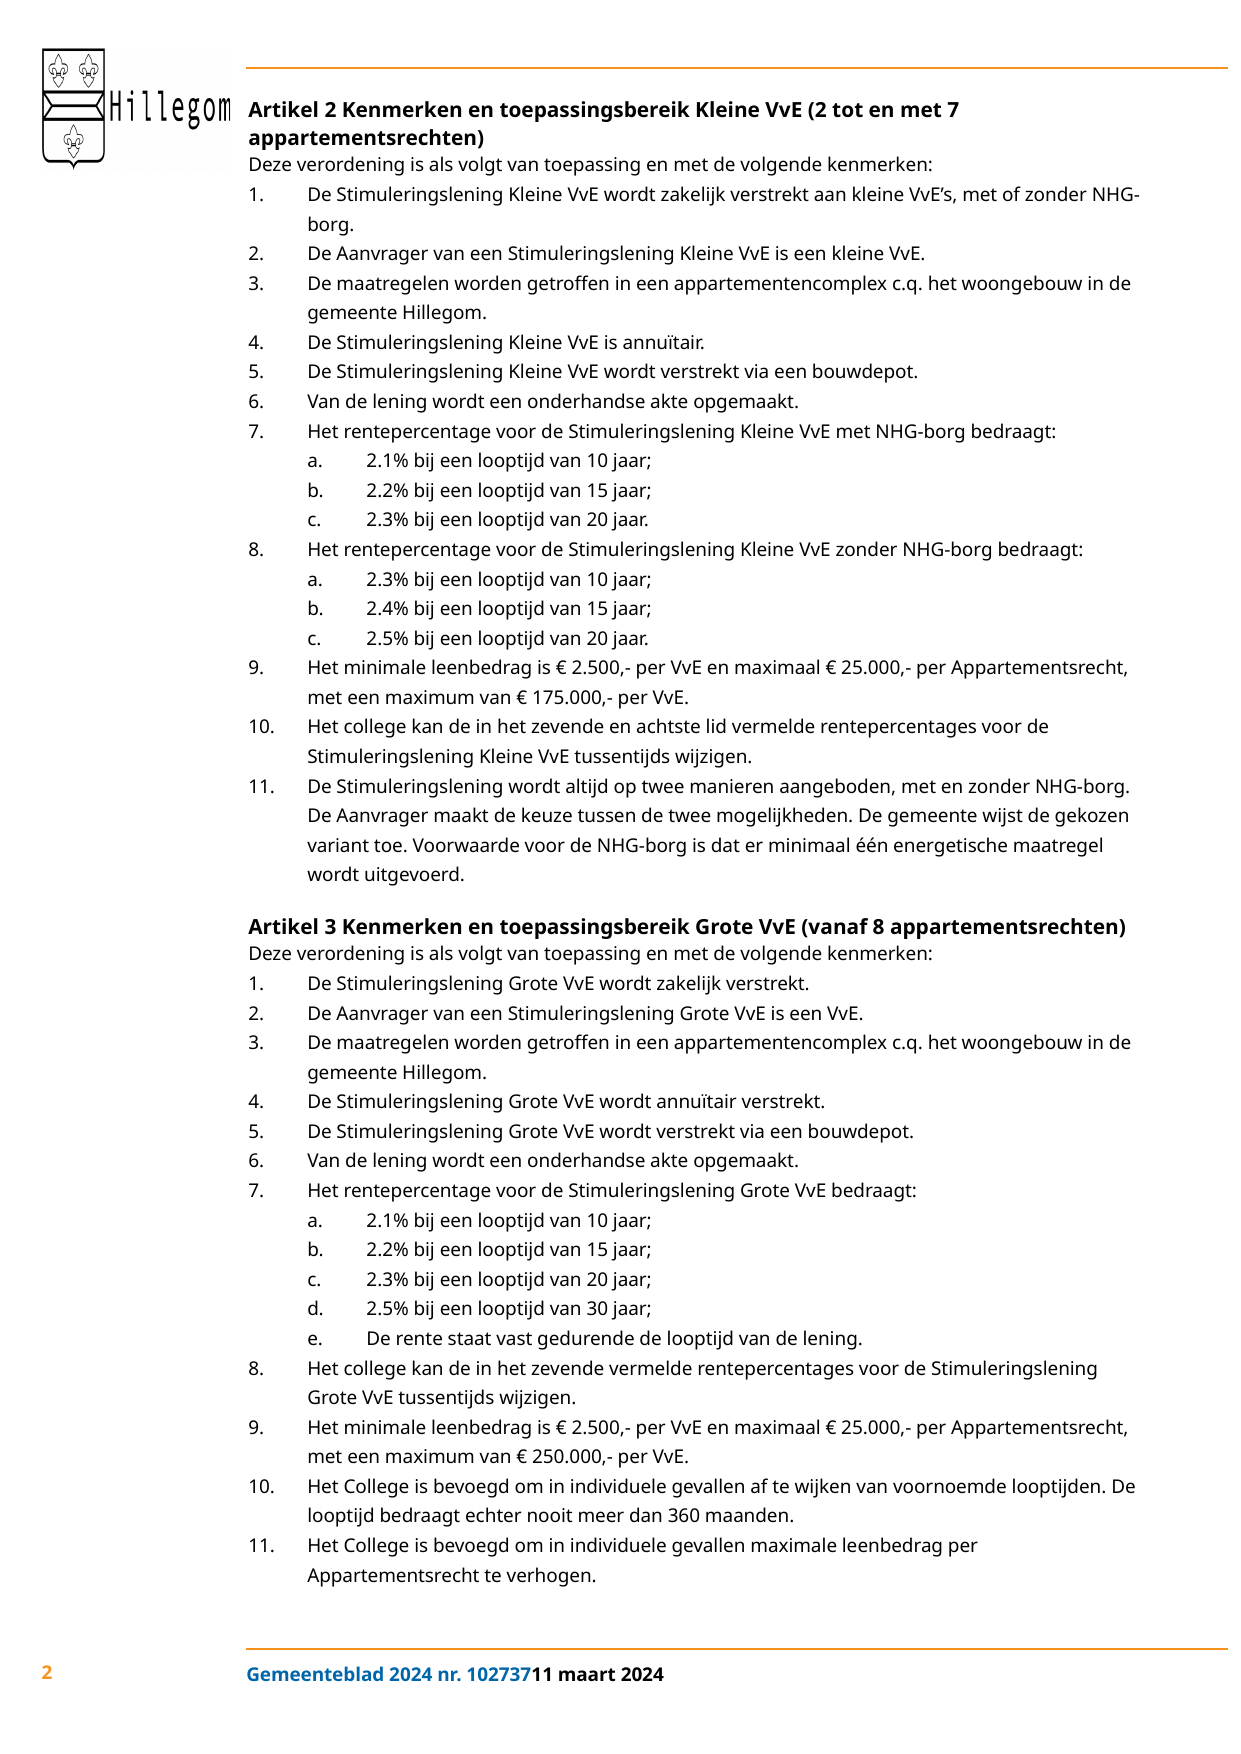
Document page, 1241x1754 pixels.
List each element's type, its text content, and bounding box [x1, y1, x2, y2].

list Het rentepercentage voor de Stimuleringslening Kleine VvE met NHG-borg bedraagt: [248, 418, 1152, 444]
list De Stimuleringslening Kleine VvE is annuïtair. [248, 329, 1152, 355]
list 2.3% bij een looptijd van 10 jaar; [307, 566, 1152, 592]
list De Stimuleringslening Grote VvE wordt annuïtair verstrekt. [248, 1088, 1152, 1114]
list De Stimuleringslening wordt altijd op twee manieren aangeboden, met en zonder NHG-borg. De Aanvrager maakt de keuze tussen de twee mogelijkheden. De gemeente wijst de gekozen variant toe. Voorwaarde voor de NHG-borg is dat er minimaal één energetische maatregel wordt uitgevoerd. [248, 773, 1152, 887]
list De Stimuleringslening Kleine VvE wordt verstrekt via een bouwdepot. [248, 359, 1152, 384]
list De Stimuleringslening Grote VvE wordt verstrekt via een bouwdepot. [248, 1118, 1152, 1144]
list 2.5% bij een looptijd van 30 jaar; [307, 1296, 1152, 1321]
list Het minimale leenbedrag is € 2.500,- per VvE en maximaal € 25.000,- per Appartementsrecht, met een maximum van € 175.000,- per VvE. [248, 654, 1152, 710]
list De maatregelen worden getroffen in een appartementencomplex c.q. het woongebouw in de gemeente Hillegom. [248, 1029, 1152, 1084]
list De Aanvrager van een Stimuleringslening Grote VvE is een VvE. [248, 1000, 1152, 1025]
text Deze verordening is als volgt van toepassing en met de volgende kenmerken: [248, 941, 1152, 966]
list De rente staat vast gedurende de looptijd van de lening. [307, 1325, 1152, 1351]
list 2.1% bij een looptijd van 10 jaar; [307, 1207, 1152, 1232]
list Het college kan de in het zevende vermelde rentepercentages voor de Stimuleringslening Grote VvE tussentijds wijzigen. [248, 1355, 1152, 1410]
text Artikel 2 Kenmerken en toepassingsbereik Kleine VvE (2 tot en met 7 appartementsrechten) [248, 95, 1152, 152]
list 2.2% bij een looptijd van 15 jaar; [307, 477, 1152, 503]
list Het College is bevoegd om in individuele gevallen maximale leenbedrag per Appartementsrecht te verhogen. [248, 1532, 1152, 1587]
list 2.2% bij een looptijd van 15 jaar; [307, 1236, 1152, 1262]
list Het rentepercentage voor de Stimuleringslening Grote VvE bedraagt: [248, 1177, 1152, 1203]
picture [41, 47, 231, 172]
list 2.3% bij een looptijd van 20 jaar; [307, 1266, 1152, 1292]
list Van de lening wordt een onderhandse akte opgemaakt. [248, 388, 1152, 414]
list De Stimuleringslening Grote VvE wordt zakelijk verstrekt. [248, 970, 1152, 996]
list Het minimale leenbedrag is € 2.500,- per VvE en maximaal € 25.000,- per Appartementsrecht, met een maximum van € 250.000,- per VvE. [248, 1414, 1152, 1469]
list 2.1% bij een looptijd van 10 jaar; [307, 447, 1152, 473]
list De Stimuleringslening Kleine VvE wordt zakelijk verstrekt aan kleine VvE’s, met of zonder NHG-borg. [248, 181, 1152, 237]
list Het college kan de in het zevende en achtste lid vermelde rentepercentages voor de Stimuleringslening Kleine VvE tussentijds wijzigen. [248, 714, 1152, 769]
list 2.4% bij een looptijd van 15 jaar; [307, 595, 1152, 621]
list Van de lening wordt een onderhandse akte opgemaakt. [248, 1148, 1152, 1173]
list Het rentepercentage voor de Stimuleringslening Kleine VvE zonder NHG-borg bedraagt: [248, 536, 1152, 562]
text Deze verordening is als volgt van toepassing en met de volgende kenmerken: [248, 152, 1152, 177]
list De maatregelen worden getroffen in een appartementencomplex c.q. het woongebouw in de gemeente Hillegom. [248, 270, 1152, 325]
list Het College is bevoegd om in individuele gevallen af te wijken van voornoemde looptijden. De looptijd bedraagt echter nooit meer dan 360 maanden. [248, 1473, 1152, 1528]
list 2.5% bij een looptijd van 20 jaar. [307, 625, 1152, 651]
text Artikel 3 Kenmerken en toepassingsbereik Grote VvE (vanaf 8 appartementsrechten) [248, 912, 1152, 941]
list 2.3% bij een looptijd van 20 jaar. [307, 507, 1152, 532]
list De Aanvrager van een Stimuleringslening Kleine VvE is een kleine VvE. [248, 240, 1152, 266]
